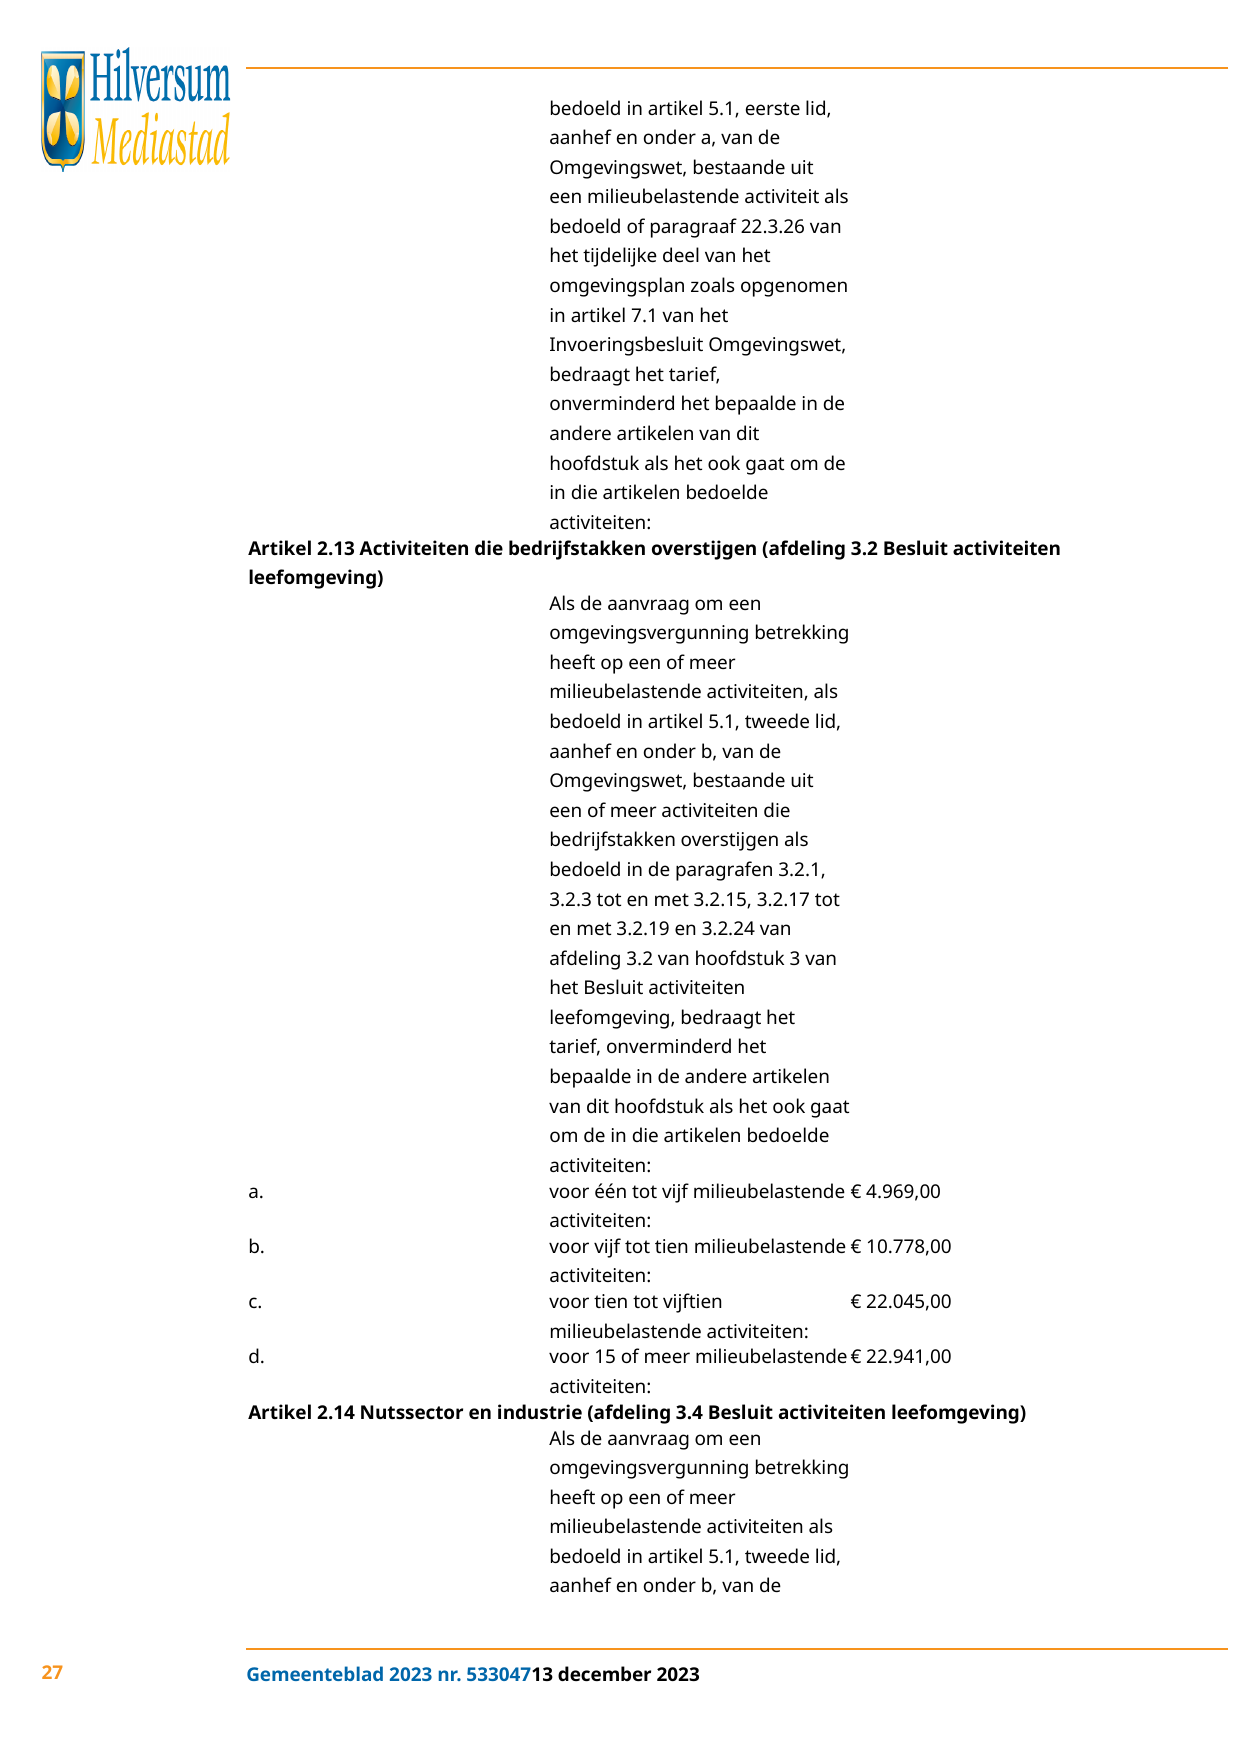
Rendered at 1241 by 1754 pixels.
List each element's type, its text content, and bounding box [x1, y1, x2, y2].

table_cell € 4.969,00 [850, 1178, 1152, 1233]
table_cell € 22.045,00 [850, 1289, 1152, 1344]
table_cell voor één tot vijf milieubelastende activiteiten: [549, 1178, 850, 1233]
table_cell d. [248, 1344, 549, 1399]
table_cell [248, 590, 549, 1178]
table_cell voor vijf tot tien milieubelastende activiteiten: [549, 1233, 850, 1288]
table_cell c. [248, 1289, 549, 1344]
table_cell a. [248, 1178, 549, 1233]
table_cell voor 15 of meer milieubelastende activiteiten: [549, 1344, 850, 1399]
table_cell Artikel 2.14 Nutssector en industrie (afdeling 3.4 Besluit activiteiten leefomgeving) [248, 1399, 1152, 1425]
table_cell [850, 590, 1152, 1178]
table_cell Als de aanvraag om een omgevingsvergunning betrekking heeft op een of meer milieubelastende activiteiten, als bedoeld in artikel 5.1, tweede lid, aanhef en onder b, van de Omgevingswet, bestaande uit een of meer activiteiten die bedrijfstakken overstijgen als bedoeld in de paragrafen 3.2.1, 3.2.3 tot en met 3.2.15, 3.2.17 tot en met 3.2.19 en 3.2.24 van afdeling 3.2 van hoofdstuk 3 van het Besluit activiteiten leefomgeving, bedraagt het tarief, onverminderd het bepaalde in de andere artikelen van dit hoofdstuk als het ook gaat om de in die artikelen bedoelde activiteiten: [549, 590, 850, 1178]
picture [41, 47, 231, 172]
table_cell [248, 95, 549, 535]
table_cell bedoeld in artikel 5.1, eerste lid, aanhef en onder a, van de Omgevingswet, bestaande uit een milieubelastende activiteit als bedoeld of paragraaf 22.3.26 van het tijdelijke deel van het omgevingsplan zoals opgenomen in artikel 7.1 van het Invoeringsbesluit Omgevingswet, bedraagt het tarief, onverminderd het bepaalde in de andere artikelen van dit hoofdstuk als het ook gaat om de in die artikelen bedoelde activiteiten: [549, 95, 850, 535]
table_cell € 22.941,00 [850, 1344, 1152, 1399]
table_cell [850, 1425, 1152, 1598]
table_cell [248, 1425, 549, 1598]
table_cell € 10.778,00 [850, 1233, 1152, 1288]
table_cell Artikel 2.13 Activiteiten die bedrijfstakken overstijgen (afdeling 3.2 Besluit activiteiten leefomgeving) [248, 535, 1152, 590]
table_cell voor tien tot vijftien milieubelastende activiteiten: [549, 1289, 850, 1344]
table_cell Als de aanvraag om een omgevingsvergunning betrekking heeft op een of meer milieubelastende activiteiten als bedoeld in artikel 5.1, tweede lid, aanhef en onder b, van de [549, 1425, 850, 1598]
table_cell b. [248, 1233, 549, 1288]
table_cell [850, 95, 1152, 535]
